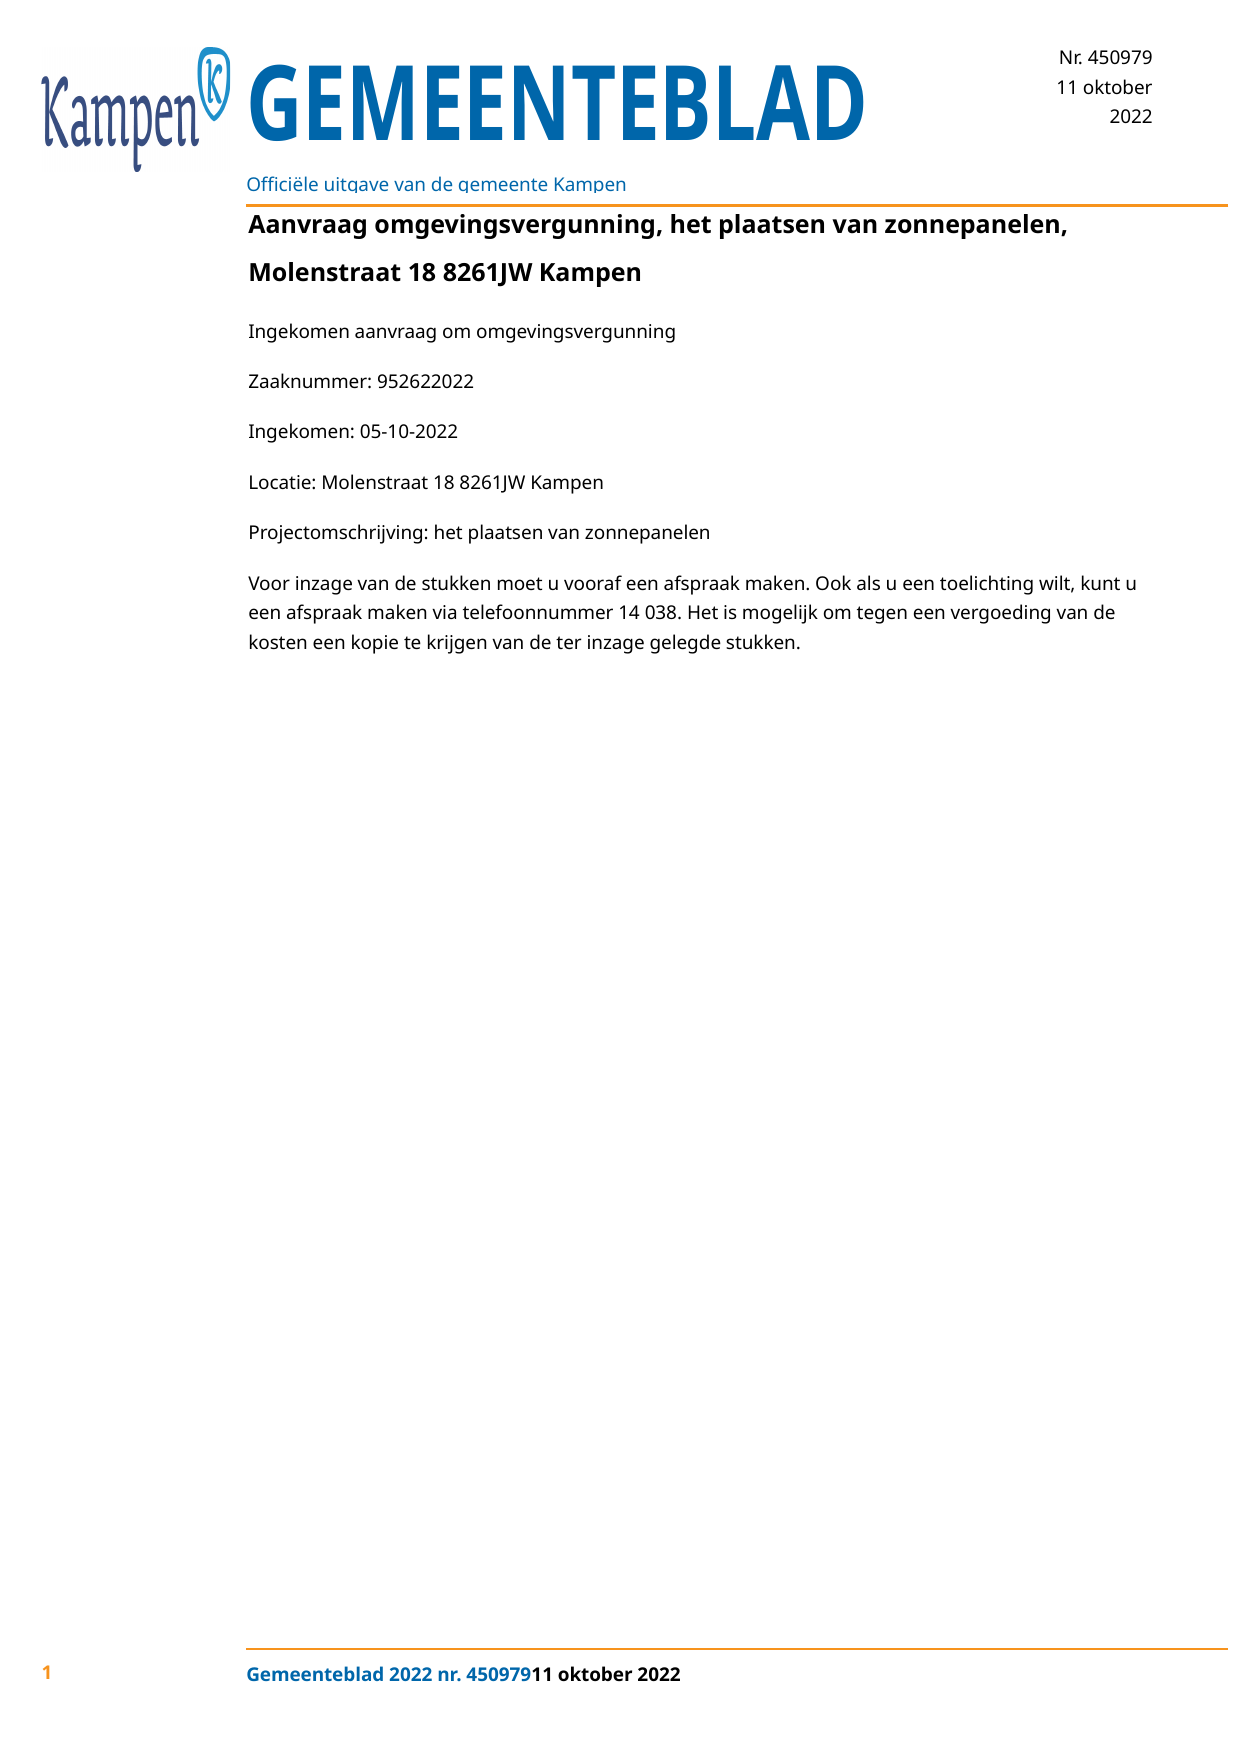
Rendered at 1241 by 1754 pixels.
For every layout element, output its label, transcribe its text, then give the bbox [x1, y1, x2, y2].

text Ingekomen: 05-10-2022 [248, 419, 1152, 444]
text Projectomschrijving: het plaatsen van zonnepanelen [248, 519, 1152, 545]
text Voor inzage van de stukken moet u vooraf een afspraak maken. Ook als u een toelichting wilt, kunt u een afspraak maken via telefoonnummer 14 038. Het is mogelijk om tegen een vergoeding van de kosten een kopie te krijgen van de ter inzage gelegde stukken. [248, 570, 1152, 655]
picture [41, 47, 231, 172]
text Locatie: Molenstraat 18 8261JW Kampen [248, 469, 1152, 495]
text Zaaknummer: 952622022 [248, 368, 1152, 394]
text Ingekomen aanvraag om omgevingsvergunning [248, 318, 1152, 344]
text Aanvraag omgevingsvergunning, het plaatsen van zonnepanelen, Molenstraat 18 8261JW Kampen [248, 207, 1152, 288]
